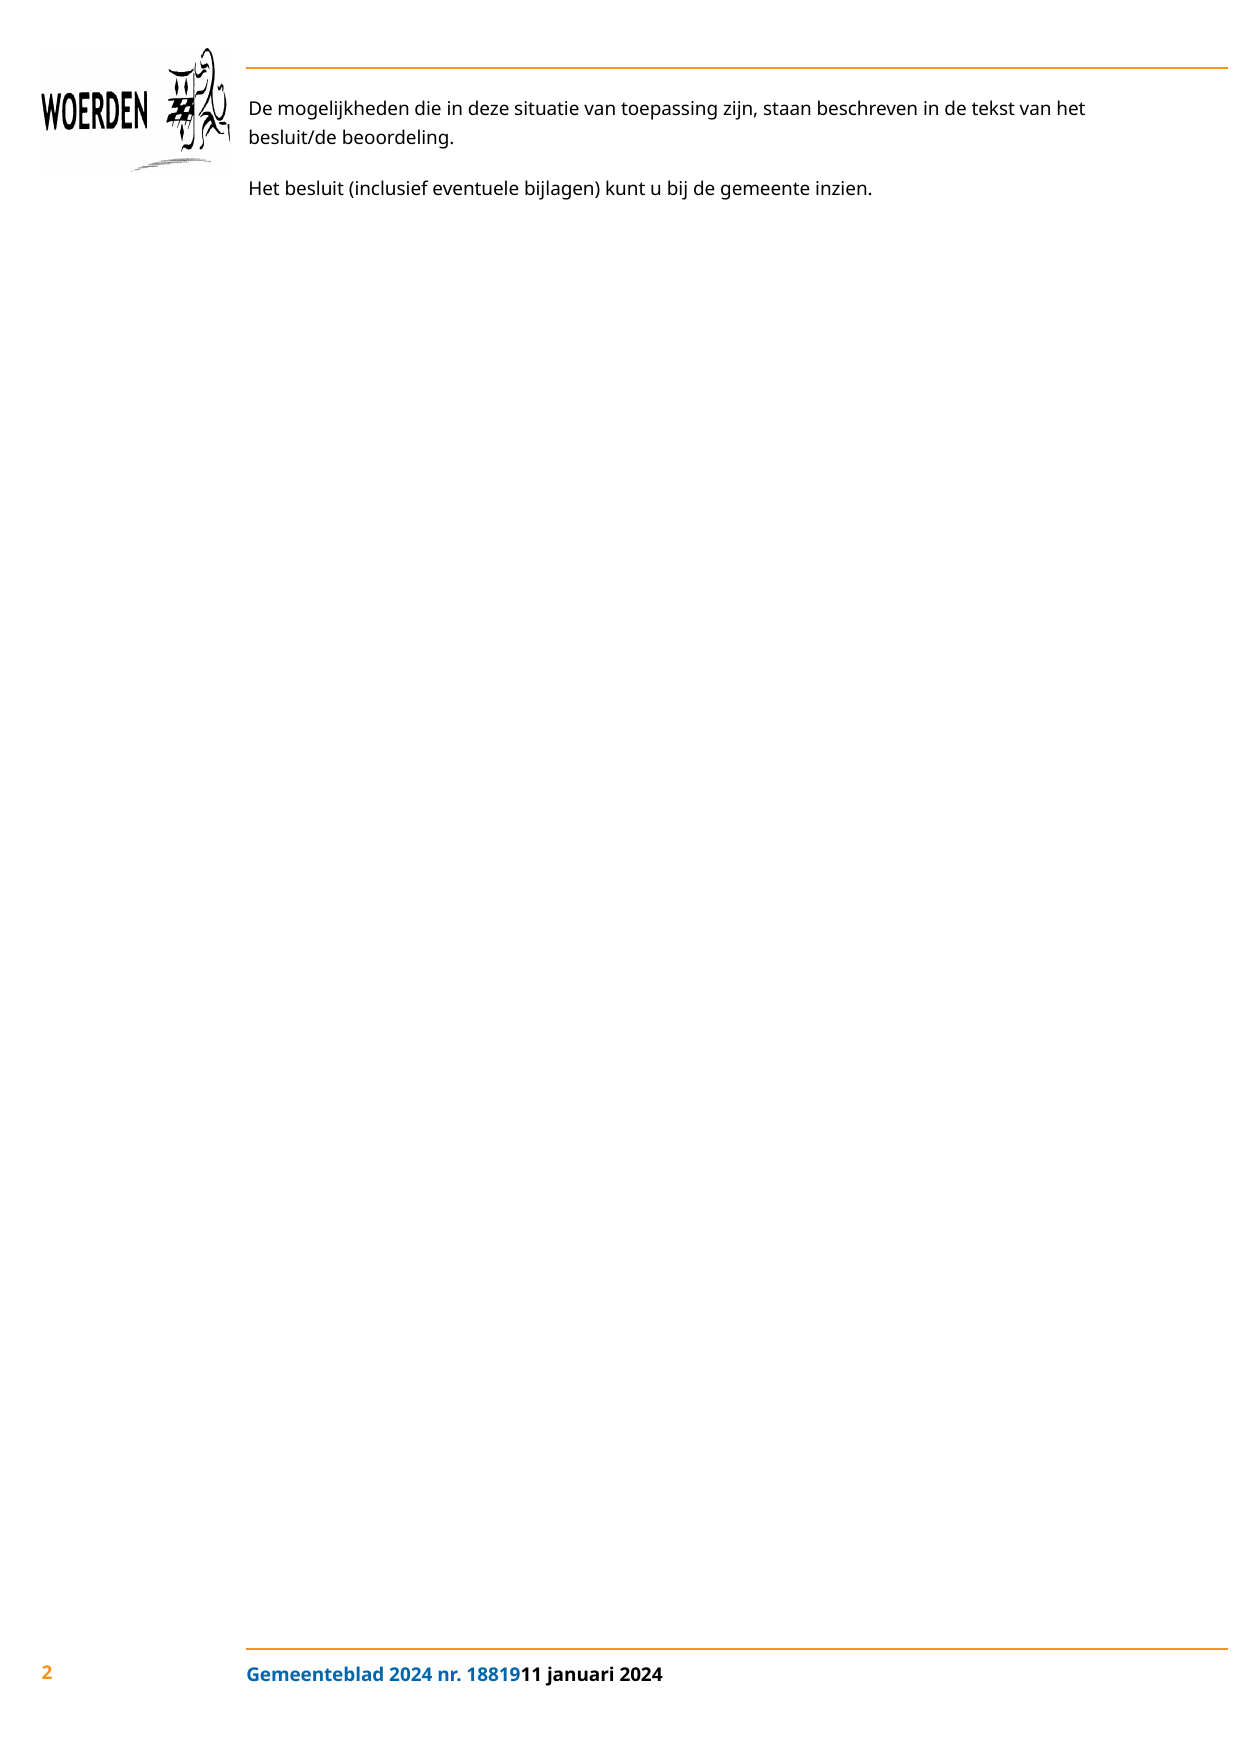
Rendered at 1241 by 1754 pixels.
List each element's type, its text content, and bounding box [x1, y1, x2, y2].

text Het besluit (inclusief eventuele bijlagen) kunt u bij de gemeente inzien. [248, 175, 1152, 201]
text De mogelijkheden die in deze situatie van toepassing zijn, staan beschreven in de tekst van het besluit/de beoordeling. [248, 95, 1152, 150]
picture [41, 47, 231, 172]
